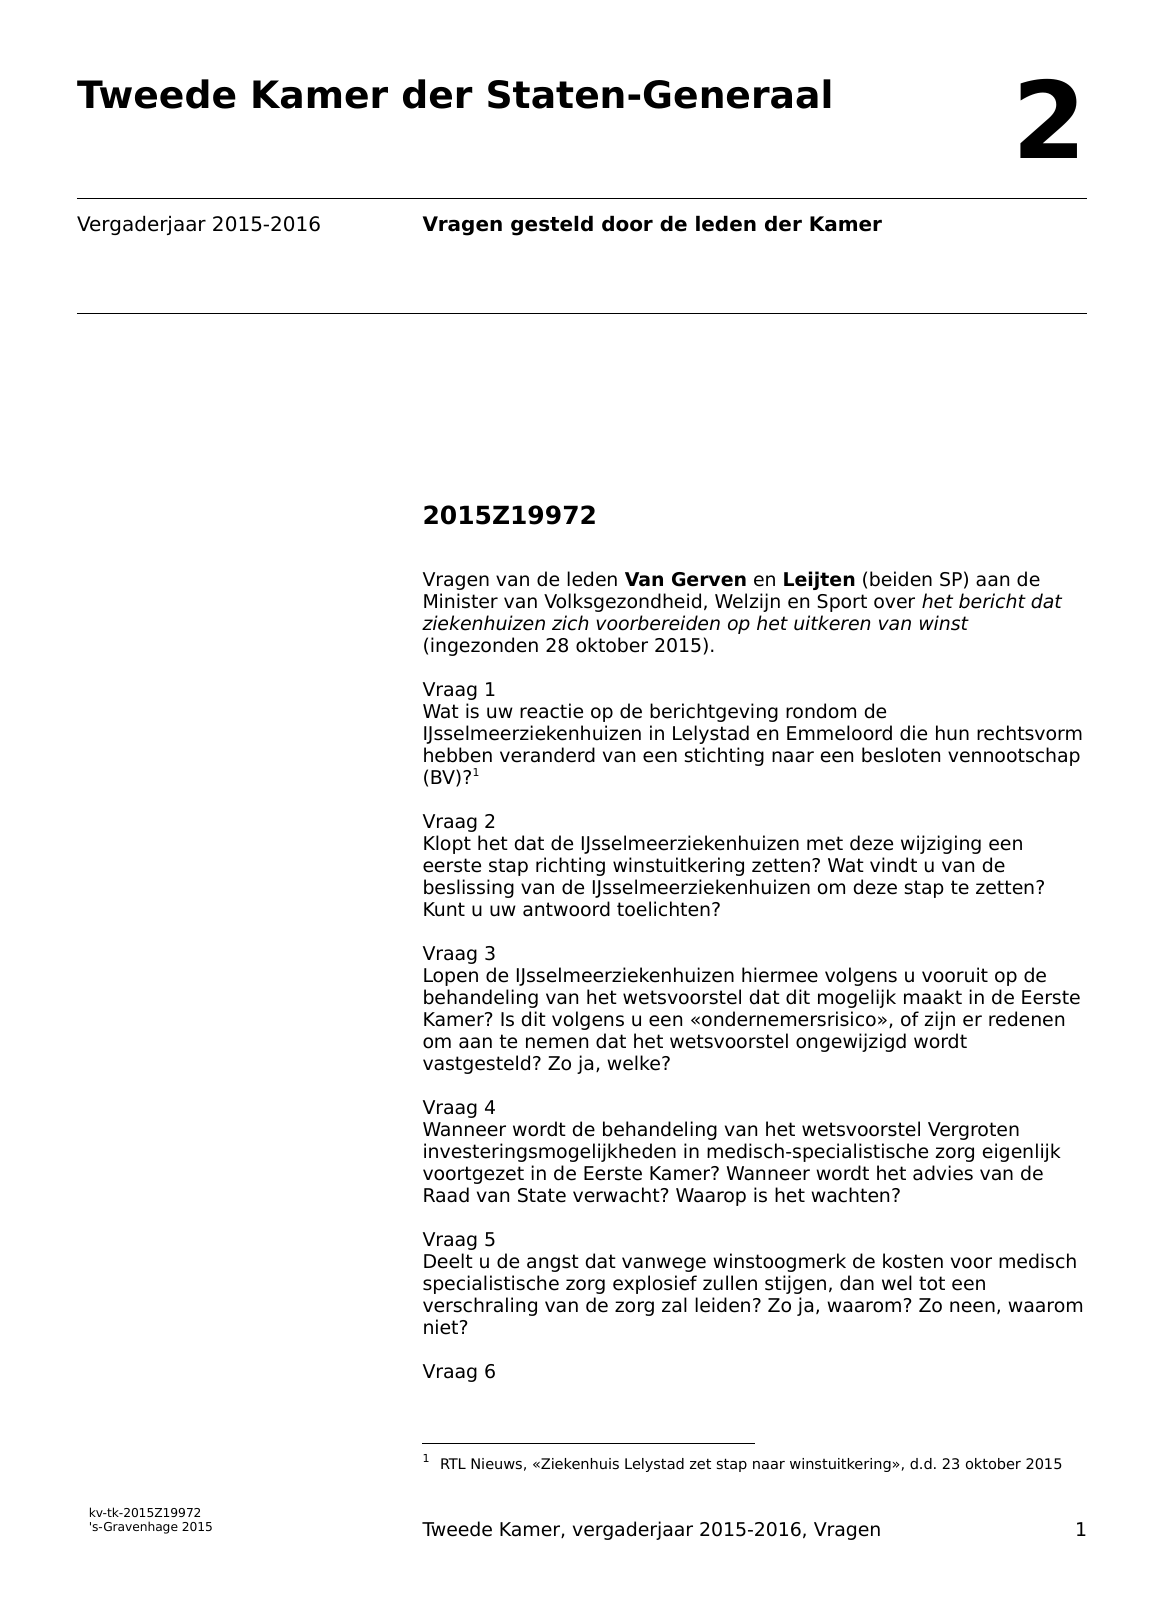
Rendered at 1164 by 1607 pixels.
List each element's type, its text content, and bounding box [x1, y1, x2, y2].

text Vragen van de leden Van Gerven en Leijten (beiden SP) aan de Minister van Volksgezondheid, Welzijn en Sport over het bericht dat ziekenhuizen zich voorbereiden op het uitkeren van winst (ingezonden 28 oktober 2015). [422, 569, 1087, 657]
text Vraag 2 [422, 811, 1087, 833]
text kv-tk-2015Z19972 [88, 1506, 323, 1520]
text Lopen de IJsselmeerziekenhuizen hiermee volgens u vooruit op de behandeling van het wetsvoorstel dat dit mogelijk maakt in de Eerste Kamer? Is dit volgens u een «ondernemersrisico», of zijn er redenen om aan te nemen dat het wetsvoorstel ongewijzigd wordt vastgesteld? Zo ja, welke? [422, 965, 1087, 1075]
table_header 2 [886, 59, 1087, 198]
text Vraag 4 [422, 1097, 1087, 1119]
text 's-Gravenhage 2015 [88, 1520, 323, 1534]
table_cell Vergaderjaar 2015-2016 [77, 199, 422, 313]
text Vraag 1 [422, 679, 1087, 701]
text Wat is uw reactie op de berichtgeving rondom de IJsselmeerziekenhuizen in Lelystad en Emmeloord die hun rechtsvorm hebben veranderd van een stichting naar een besloten vennootschap (BV)? [422, 701, 1087, 789]
text Klopt het dat de IJsselmeerziekenhuizen met deze wijziging een eerste stap richting winstuitkering zetten? Wat vindt u van de beslissing van de IJsselmeerziekenhuizen om deze stap te zetten? Kunt u uw antwoord toelichten? [422, 833, 1087, 921]
text Wanneer wordt de behandeling van het wetsvoorstel Vergroten investeringsmogelijkheden in medisch-specialistische zorg eigenlijk voortgezet in de Eerste Kamer? Wanneer wordt het advies van de Raad van State verwacht? Waarop is het wachten? [422, 1119, 1087, 1207]
table_header Tweede Kamer der Staten-Generaal [77, 59, 886, 198]
table_cell Vragen gesteld door de leden der Kamer [422, 199, 1087, 313]
text Vraag 5 [422, 1229, 1087, 1251]
text Vraag 6 [422, 1361, 1087, 1383]
text RTL Nieuws, «Ziekenhuis Lelystad zet stap naar winstuitkering», d.d. 23 oktober 2015 [422, 1452, 1087, 1474]
text Vraag 3 [422, 943, 1087, 965]
text 2015Z19972 [422, 501, 1087, 531]
text Deelt u de angst dat vanwege winstoogmerk de kosten voor medisch specialistische zorg explosief zullen stijgen, dan wel tot een verschraling van de zorg zal leiden? Zo ja, waarom? Zo neen, waarom niet? [422, 1251, 1087, 1339]
